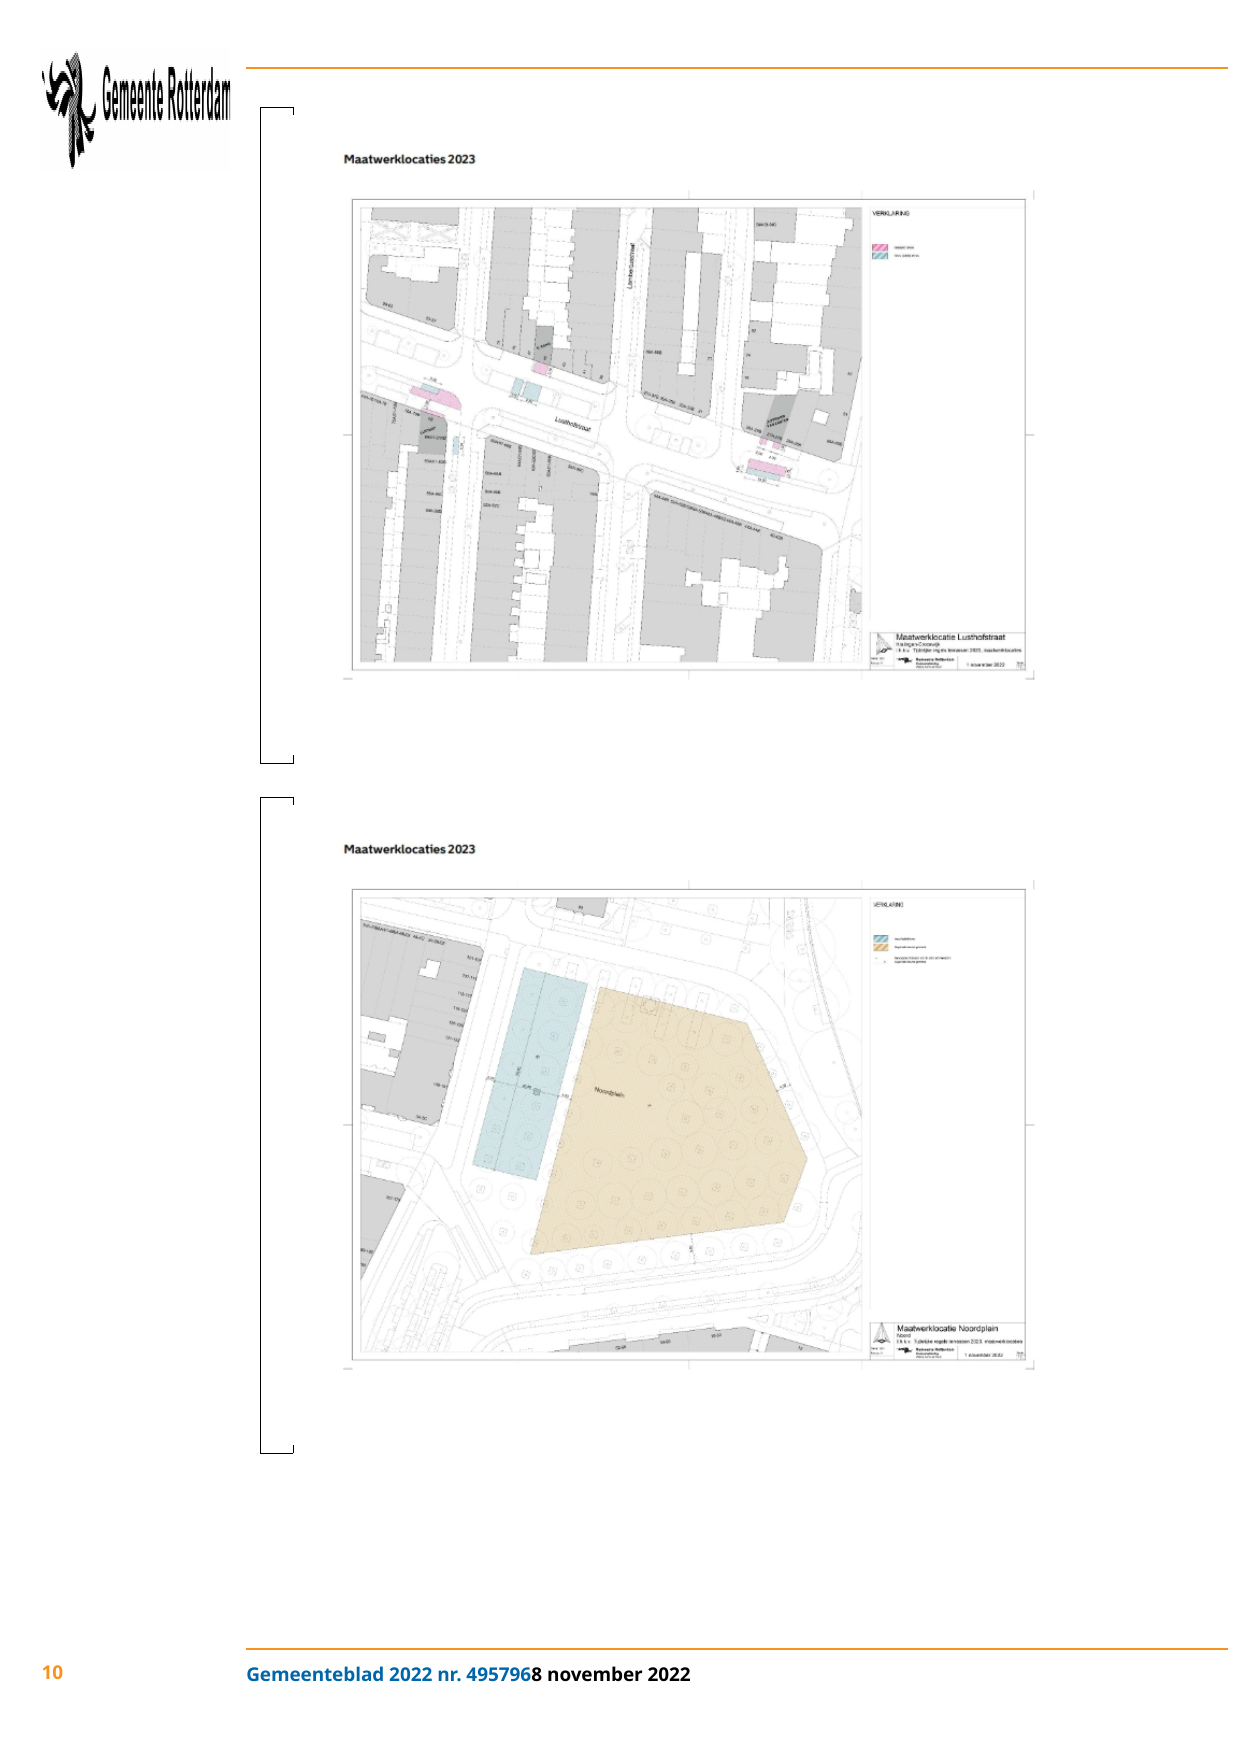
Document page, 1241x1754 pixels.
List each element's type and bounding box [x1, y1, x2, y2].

picture [41, 47, 231, 172]
picture [268, 805, 1173, 1445]
picture [268, 115, 1173, 755]
